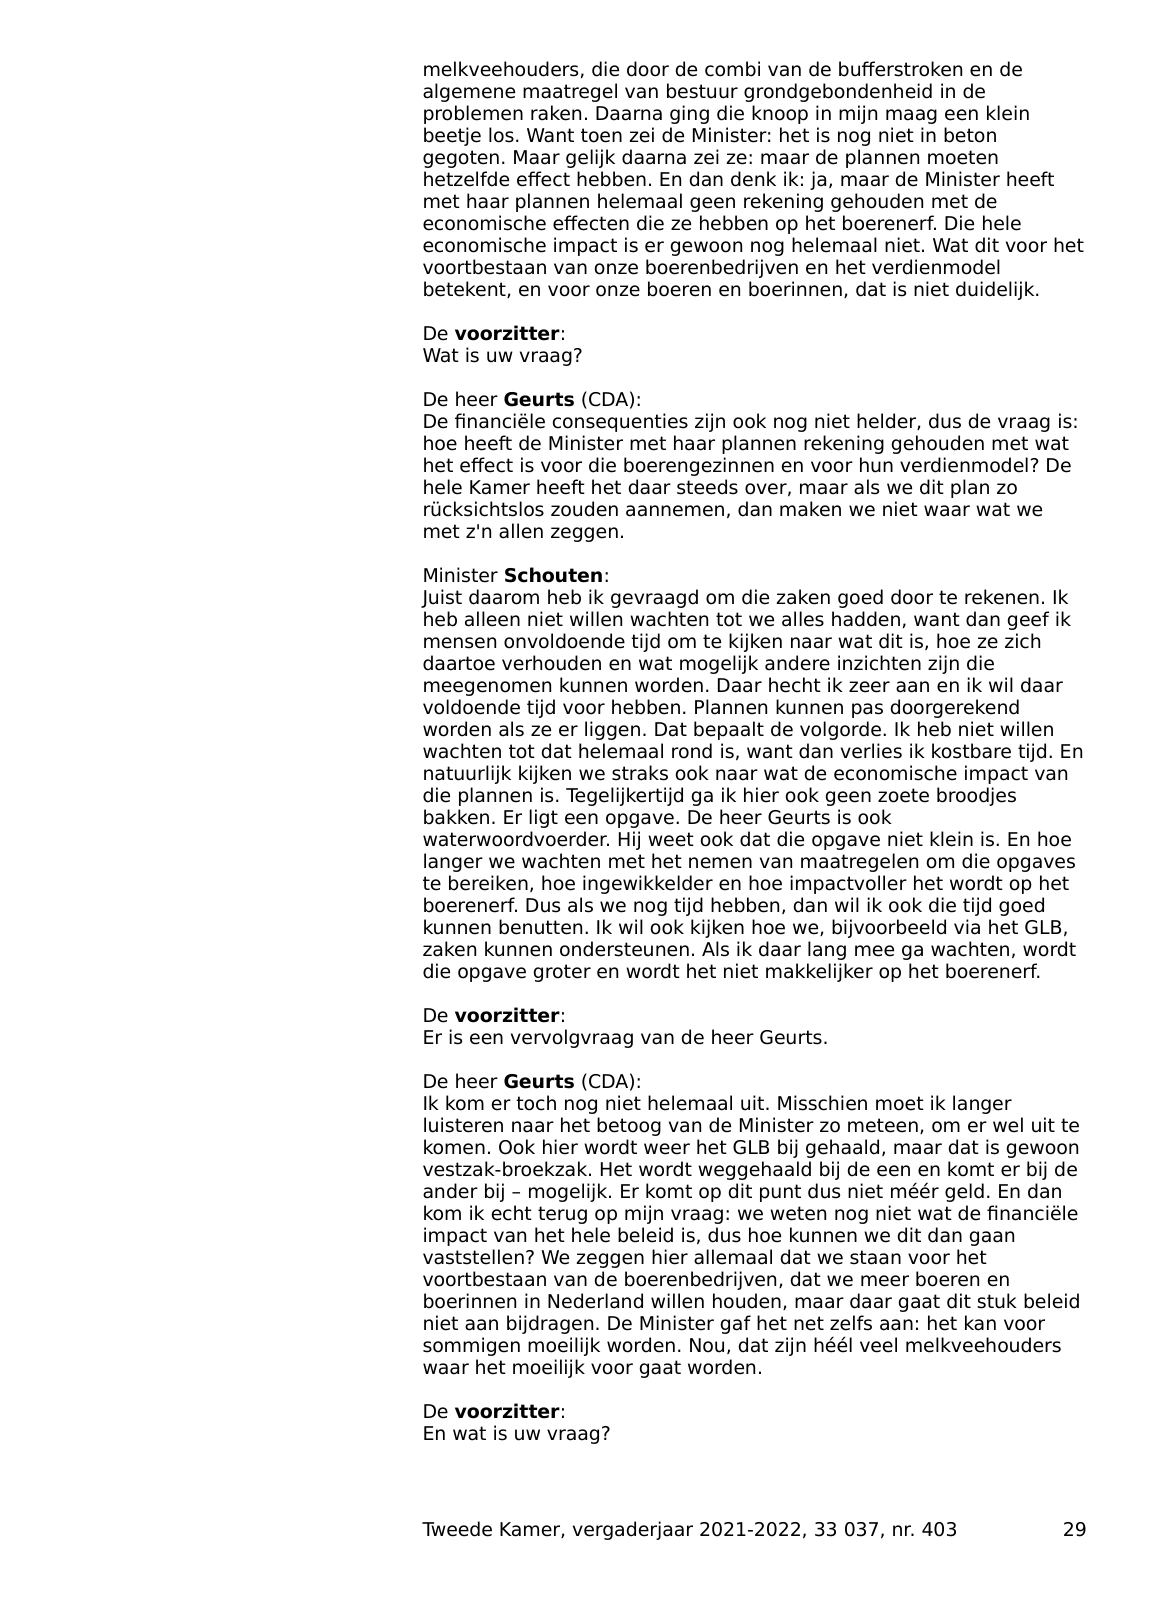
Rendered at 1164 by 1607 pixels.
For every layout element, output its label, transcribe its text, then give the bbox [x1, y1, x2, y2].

text Ik kom er toch nog niet helemaal uit. Misschien moet ik langer luisteren naar het betoog van de Minister zo meteen, om er wel uit te komen. Ook hier wordt weer het GLB bij gehaald, maar dat is gewoon vestzak-broekzak. Het wordt weggehaald bij de een en komt er bij de ander bij – mogelijk. Er komt op dit punt dus niet méér geld. En dan kom ik echt terug op mijn vraag: we weten nog niet wat de financiële impact van het hele beleid is, dus hoe kunnen we dit dan gaan vaststellen? We zeggen hier allemaal dat we staan voor het voortbestaan van de boerenbedrijven, dat we meer boeren en boerinnen in Nederland willen houden, maar daar gaat dit stuk beleid niet aan bijdragen. De Minister gaf het net zelfs aan: het kan voor sommigen moeilijk worden. Nou, dat zijn héél veel melkveehouders waar het moeilijk voor gaat worden. [422, 1093, 1087, 1379]
text De voorzitter: [422, 1401, 1087, 1423]
text En wat is uw vraag? [422, 1423, 1087, 1445]
text De voorzitter: [422, 1005, 1087, 1027]
text De heer Geurts (CDA): [422, 389, 1087, 411]
text Wat is uw vraag? [422, 345, 1087, 367]
text De voorzitter: [422, 323, 1087, 345]
text Juist daarom heb ik gevraagd om die zaken goed door te rekenen. Ik heb alleen niet willen wachten tot we alles hadden, want dan geef ik mensen onvoldoende tijd om te kijken naar wat dit is, hoe ze zich daartoe verhouden en wat mogelijk andere inzichten zijn die meegenomen kunnen worden. Daar hecht ik zeer aan en ik wil daar voldoende tijd voor hebben. Plannen kunnen pas doorgerekend worden als ze er liggen. Dat bepaalt de volgorde. Ik heb niet willen wachten tot dat helemaal rond is, want dan verlies ik kostbare tijd. En natuurlijk kijken we straks ook naar wat de economische impact van die plannen is. Tegelijkertijd ga ik hier ook geen zoete broodjes bakken. Er ligt een opgave. De heer Geurts is ook waterwoordvoerder. Hij weet ook dat die opgave niet klein is. En hoe langer we wachten met het nemen van maatregelen om die opgaves te bereiken, hoe ingewikkelder en hoe impactvoller het wordt op het boerenerf. Dus als we nog tijd hebben, dan wil ik ook die tijd goed kunnen benutten. Ik wil ook kijken hoe we, bijvoorbeeld via het GLB, zaken kunnen ondersteunen. Als ik daar lang mee ga wachten, wordt die opgave groter en wordt het niet makkelijker op het boerenerf. [422, 587, 1087, 983]
text melkveehouders, die door de combi van de bufferstroken en de algemene maatregel van bestuur grondgebondenheid in de problemen raken. Daarna ging die knoop in mijn maag een klein beetje los. Want toen zei de Minister: het is nog niet in beton gegoten. Maar gelijk daarna zei ze: maar de plannen moeten hetzelfde effect hebben. En dan denk ik: ja, maar de Minister heeft met haar plannen helemaal geen rekening gehouden met de economische effecten die ze hebben op het boerenerf. Die hele economische impact is er gewoon nog helemaal niet. Wat dit voor het voortbestaan van onze boerenbedrijven en het verdienmodel betekent, en voor onze boeren en boerinnen, dat is niet duidelijk. [422, 59, 1087, 301]
text Er is een vervolgvraag van de heer Geurts. [422, 1027, 1087, 1049]
text De heer Geurts (CDA): [422, 1071, 1087, 1093]
text Minister Schouten: [422, 565, 1087, 587]
text De financiële consequenties zijn ook nog niet helder, dus de vraag is: hoe heeft de Minister met haar plannen rekening gehouden met wat het effect is voor die boerengezinnen en voor hun verdienmodel? De hele Kamer heeft het daar steeds over, maar als we dit plan zo rücksichtslos zouden aannemen, dan maken we niet waar wat we met z'n allen zeggen. [422, 411, 1087, 543]
